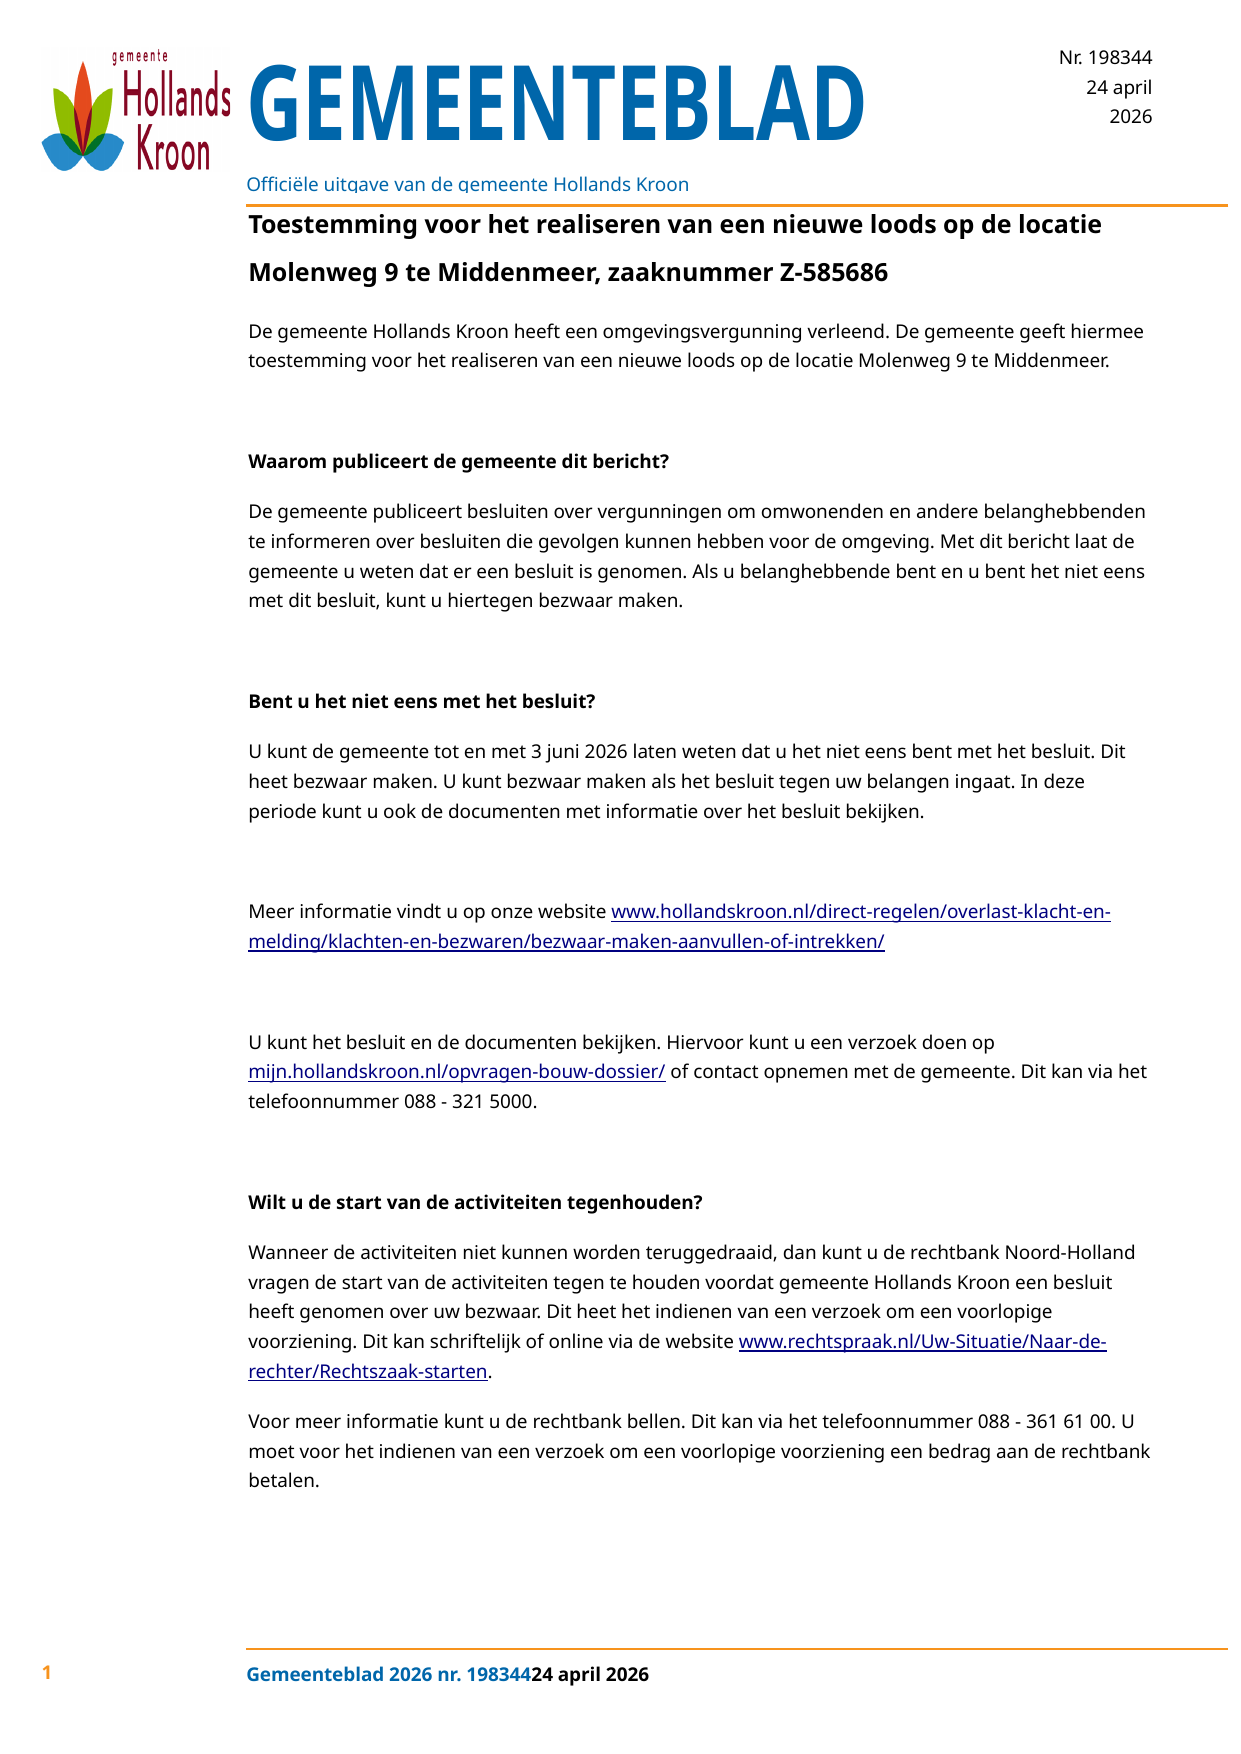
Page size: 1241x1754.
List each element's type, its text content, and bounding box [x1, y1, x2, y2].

text Meer informatie vindt u op onze website www.hollandskroon.nl/direct-regelen/overlast-klacht-en-melding/klachten-en-bezwaren/bezwaar-maken-aanvullen-of-intrekken/ [248, 899, 1152, 954]
text Bent u het niet eens met het besluit? [248, 688, 1152, 714]
text Wilt u de start van de activiteiten tegenhouden? [248, 1189, 1152, 1215]
text Toestemming voor het realiseren van een nieuwe loods op de locatie Molenweg 9 te Middenmeer, zaaknummer Z-585686 [248, 207, 1152, 288]
text Voor meer informatie kunt u de rechtbank bellen. Dit kan via het telefoonnummer 088 - 361 61 00. U moet voor het indienen van een verzoek om een voorlopige voorziening een bedrag aan de rechtbank betalen. [248, 1408, 1152, 1493]
text De gemeente Hollands Kroon heeft een omgevingsvergunning verleend. De gemeente geeft hiermee toestemming voor het realiseren van een nieuwe loods op de locatie Molenweg 9 te Middenmeer. [248, 318, 1152, 373]
text Waarom publiceert de gemeente dit bericht? [248, 448, 1152, 474]
text U kunt het besluit en de documenten bekijken. Hiervoor kunt u een verzoek doen op mijn.hollandskroon.nl/opvragen-bouw-dossier/ of contact opnemen met de gemeente. Dit kan via het telefoonnummer 088 - 321 5000. [248, 1029, 1152, 1114]
text De gemeente publiceert besluiten over vergunningen om omwonenden en andere belanghebbenden te informeren over besluiten die gevolgen kunnen hebben voor de omgeving. Met dit bericht laat de gemeente u weten dat er een besluit is genomen. Als u belanghebbende bent en u bent het niet eens met dit besluit, kunt u hiertegen bezwaar maken. [248, 499, 1152, 613]
text Wanneer de activiteiten niet kunnen worden teruggedraaid, dan kunt u de rechtbank Noord-Holland vragen de start van de activiteiten tegen te houden voordat gemeente Hollands Kroon een besluit heeft genomen over uw bezwaar. Dit heet het indienen van een verzoek om een voorlopige voorziening. Dit kan schriftelijk of online via de website www.rechtspraak.nl/Uw-Situatie/Naar-de-rechter/Rechtszaak-starten. [248, 1239, 1152, 1384]
text U kunt de gemeente tot en met 3 juni 2026 laten weten dat u het niet eens bent met het besluit. Dit heet bezwaar maken. U kunt bezwaar maken als het besluit tegen uw belangen ingaat. In deze periode kunt u ook de documenten met informatie over het besluit bekijken. [248, 739, 1152, 824]
picture [41, 47, 231, 172]
